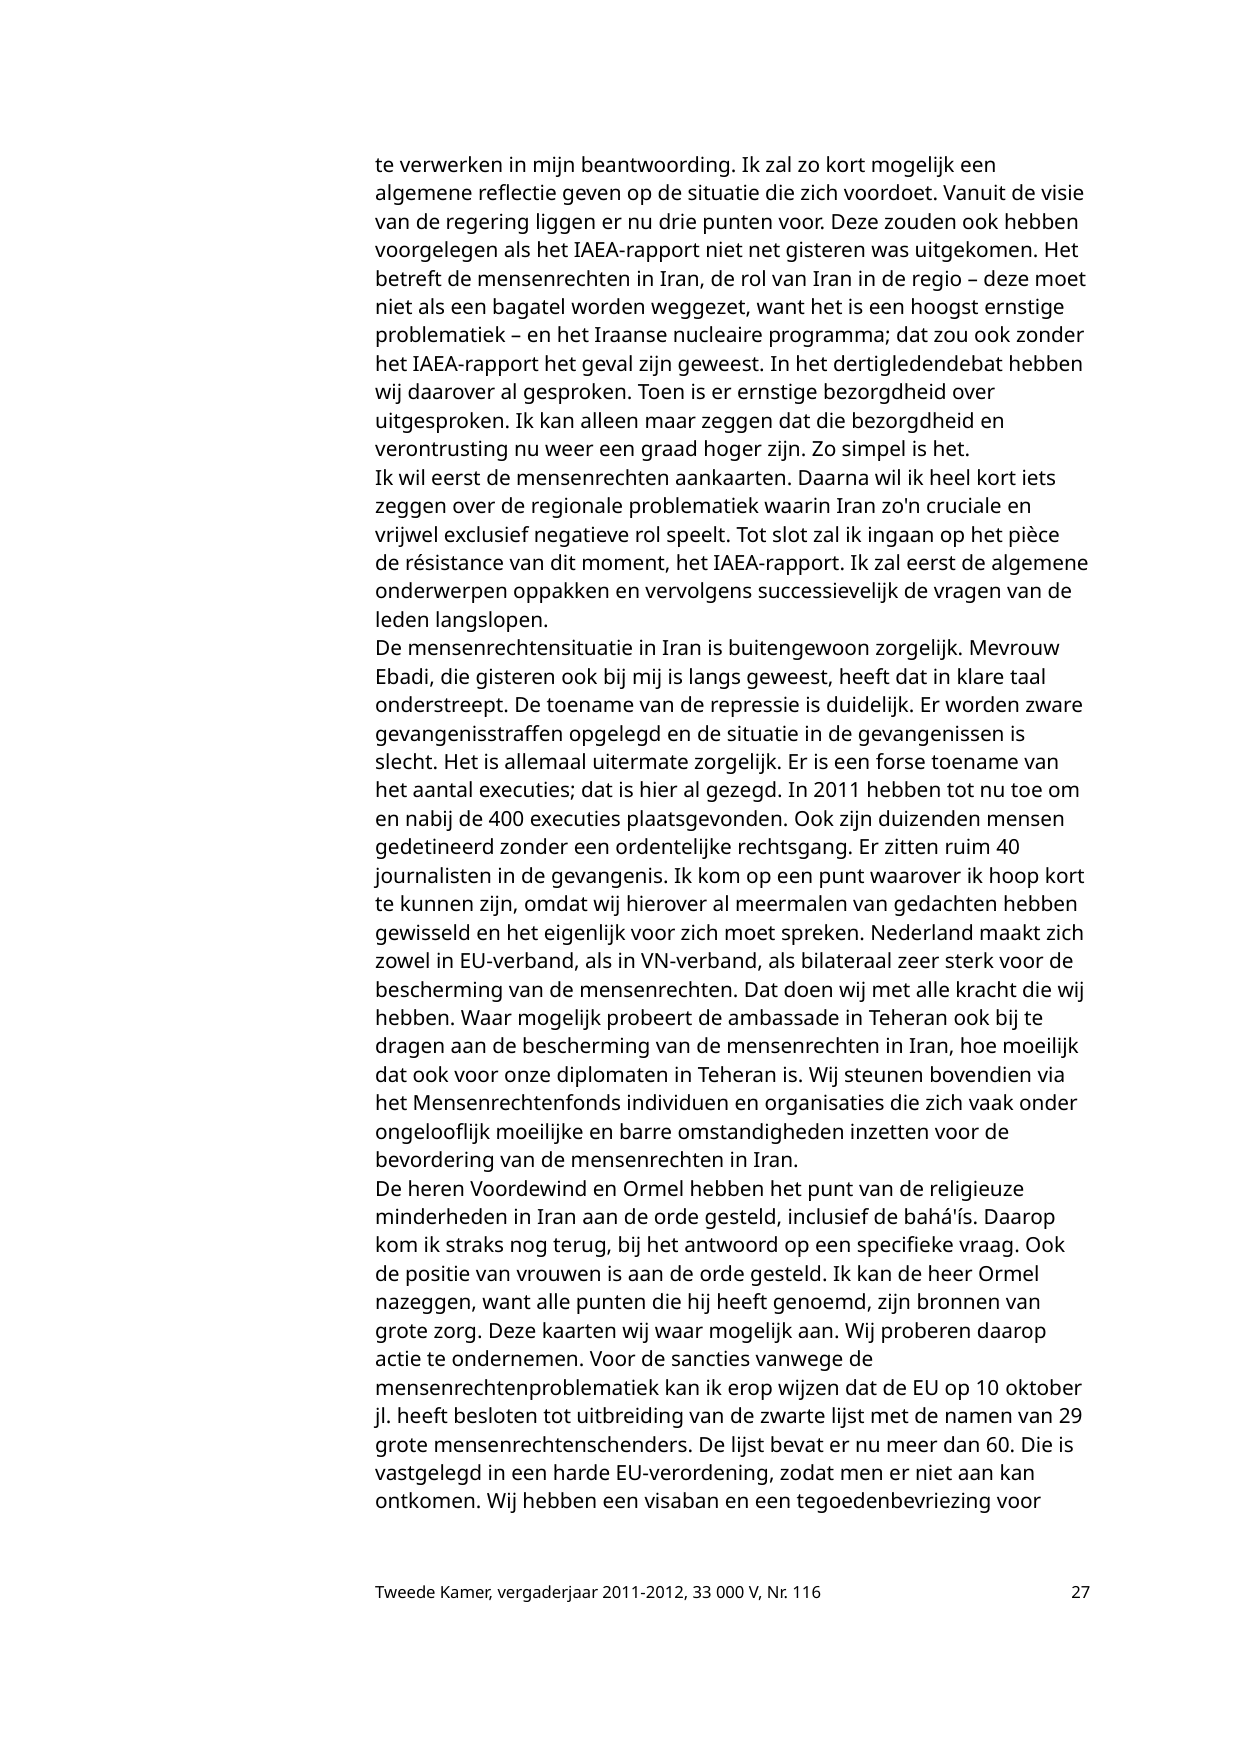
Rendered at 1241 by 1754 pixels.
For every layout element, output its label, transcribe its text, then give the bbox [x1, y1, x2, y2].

text De mensenrechtensituatie in Iran is buitengewoon zorgelijk. Mevrouw Ebadi, die gisteren ook bij mij is langs geweest, heeft dat in klare taal onderstreept. De toename van de repressie is duidelijk. Er worden zware gevangenisstraffen opgelegd en de situatie in de gevangenissen is slecht. Het is allemaal uitermate zorgelijk. Er is een forse toename van het aantal executies; dat is hier al gezegd. In 2011 hebben tot nu toe om en nabij de 400 executies plaatsgevonden. Ook zijn duizenden mensen gedetineerd zonder een ordentelijke rechtsgang. Er zitten ruim 40 journalisten in de gevangenis. Ik kom op een punt waarover ik hoop kort te kunnen zijn, omdat wij hierover al meermalen van gedachten hebben gewisseld en het eigenlijk voor zich moet spreken. Nederland maakt zich zowel in EU-verband, als in VN-verband, als bilateraal zeer sterk voor de bescherming van de mensenrechten. Dat doen wij met alle kracht die wij hebben. Waar mogelijk probeert de ambassade in Teheran ook bij te dragen aan de bescherming van de mensenrechten in Iran, hoe moeilijk dat ook voor onze diplomaten in Teheran is. Wij steunen bovendien via het Mensenrechtenfonds individuen en organisaties die zich vaak onder ongelooflijk moeilijke en barre omstandigheden inzetten voor de bevordering van de mensenrechten in Iran. [375, 633, 1090, 1174]
text te verwerken in mijn beantwoording. Ik zal zo kort mogelijk een algemene reflectie geven op de situatie die zich voordoet. Vanuit de visie van de regering liggen er nu drie punten voor. Deze zouden ook hebben voorgelegen als het IAEA-rapport niet net gisteren was uitgekomen. Het betreft de mensenrechten in Iran, de rol van Iran in de regio – deze moet niet als een bagatel worden weggezet, want het is een hoogst ernstige problematiek – en het Iraanse nucleaire programma; dat zou ook zonder het IAEA-rapport het geval zijn geweest. In het dertigledendebat hebben wij daarover al gesproken. Toen is er ernstige bezorgdheid over uitgesproken. Ik kan alleen maar zeggen dat die bezorgdheid en verontrusting nu weer een graad hoger zijn. Zo simpel is het. [375, 150, 1090, 463]
text De heren Voordewind en Ormel hebben het punt van de religieuze minderheden in Iran aan de orde gesteld, inclusief de bahá'ís. Daarop kom ik straks nog terug, bij het antwoord op een specifieke vraag. Ook de positie van vrouwen is aan de orde gesteld. Ik kan de heer Ormel nazeggen, want alle punten die hij heeft genoemd, zijn bronnen van grote zorg. Deze kaarten wij waar mogelijk aan. Wij proberen daarop actie te ondernemen. Voor de sancties vanwege de mensenrechtenproblematiek kan ik erop wijzen dat de EU op 10 oktober jl. heeft besloten tot uitbreiding van de zwarte lijst met de namen van 29 grote mensenrechtenschenders. De lijst bevat er nu meer dan 60. Die is vastgelegd in een harde EU-verordening, zodat men er niet aan kan ontkomen. Wij hebben een visaban en een tegoedenbevriezing voor [375, 1174, 1090, 1515]
text Ik wil eerst de mensenrechten aankaarten. Daarna wil ik heel kort iets zeggen over de regionale problematiek waarin Iran zo'n cruciale en vrijwel exclusief negatieve rol speelt. Tot slot zal ik ingaan op het pièce de résistance van dit moment, het IAEA-rapport. Ik zal eerst de algemene onderwerpen oppakken en vervolgens successievelijk de vragen van de leden langslopen. [375, 463, 1090, 633]
